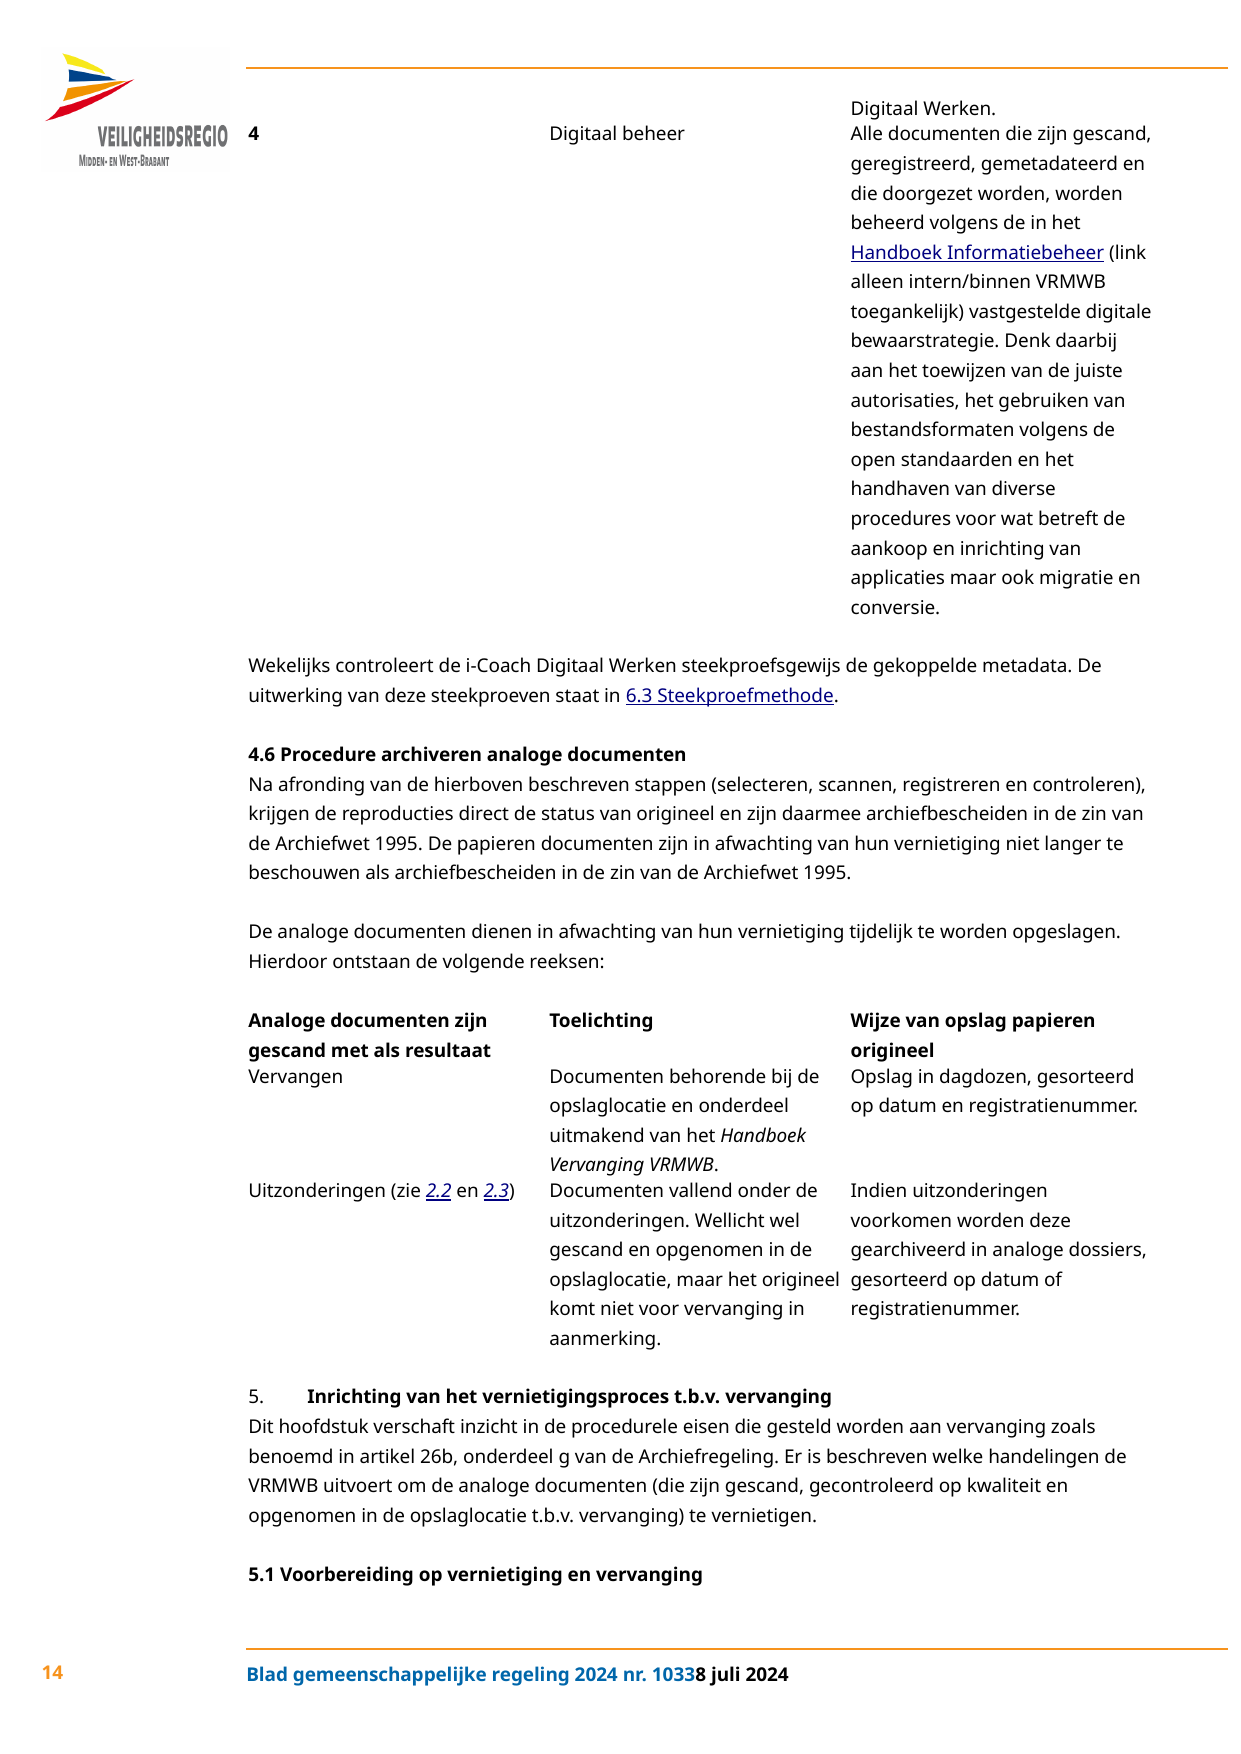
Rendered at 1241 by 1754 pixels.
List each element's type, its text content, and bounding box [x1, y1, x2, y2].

table_cell Alle documenten die zijn gescand, geregistreerd, gemetadateerd en die doorgezet worden, worden beheerd volgens de in het Handboek Informatiebeheer (link alleen intern/binnen VRMWB toegankelijk) vastgestelde digitale bewaarstrategie. Denk daarbij aan het toewijzen van de juiste autorisaties, het gebruiken van bestandsformaten volgens de open standaarden en het handhaven van diverse procedures voor wat betreft de aankoop en inrichting van applicaties maar ook migratie en conversie. [850, 121, 1152, 619]
table_cell Digitaal Werken. [850, 95, 1152, 121]
table_cell Documenten vallend onder de uitzonderingen. Wellicht wel gescand en opgenomen in de opslaglocatie, maar het origineel komt niet voor vervanging in aanmerking. [549, 1177, 850, 1351]
text Wekelijks controleert de i-Coach Digitaal Werken steekproefsgewijs de gekoppelde metadata. De uitwerking van deze steekproeven staat in 6.3 Steekproefmethode. [248, 652, 1152, 708]
picture [41, 47, 231, 172]
table_cell Documenten behorende bij de opslaglocatie en onderdeel uitmakend van het Handboek Vervanging VRMWB. [549, 1063, 850, 1177]
text 5.1 Voorbereiding op vernietiging en vervanging [248, 1561, 1152, 1587]
table_cell Digitaal beheer [549, 121, 850, 619]
table_cell [549, 95, 850, 121]
text Dit hoofdstuk verschaft inzicht in de procedurele eisen die gesteld worden aan vervanging zoals benoemd in artikel 26b, onderdeel g van de Archiefregeling. Er is beschreven welke handelingen de VRMWB uitvoert om de analoge documenten (die zijn gescand, gecontroleerd op kwaliteit en opgenomen in de opslaglocatie t.b.v. vervanging) te vernietigen. [248, 1413, 1152, 1528]
table_cell 4 [248, 121, 549, 619]
text Na afronding van de hierboven beschreven stappen (selecteren, scannen, registreren en controleren), krijgen de reproducties direct de status van origineel en zijn daarmee archiefbescheiden in de zin van de Archiefwet 1995. De papieren documenten zijn in afwachting van hun vernietiging niet langer te beschouwen als archiefbescheiden in de zin van de Archiefwet 1995. [248, 771, 1152, 885]
text De analoge documenten dienen in afwachting van hun vernietiging tijdelijk te worden opgeslagen. Hierdoor ontstaan de volgende reeksen: [248, 919, 1152, 974]
table_cell Uitzonderingen (zie 2.2 en 2.3) [248, 1177, 549, 1351]
table_cell [248, 95, 549, 121]
list Inrichting van het vernietigingsproces t.b.v. vervanging [248, 1384, 1152, 1409]
table_header Toelichting [549, 1008, 850, 1063]
table_cell Indien uitzonderingen voorkomen worden deze gearchiveerd in analoge dossiers, gesorteerd op datum of registratienummer. [850, 1177, 1152, 1351]
text 4.6 Procedure archiveren analoge documenten [248, 741, 1152, 767]
table_cell Vervangen [248, 1063, 549, 1177]
table_header Wijze van opslag papieren origineel [850, 1008, 1152, 1063]
table_header Analoge documenten zijn gescand met als resultaat [248, 1008, 549, 1063]
table_cell Opslag in dagdozen, gesorteerd op datum en registratienummer. [850, 1063, 1152, 1177]
